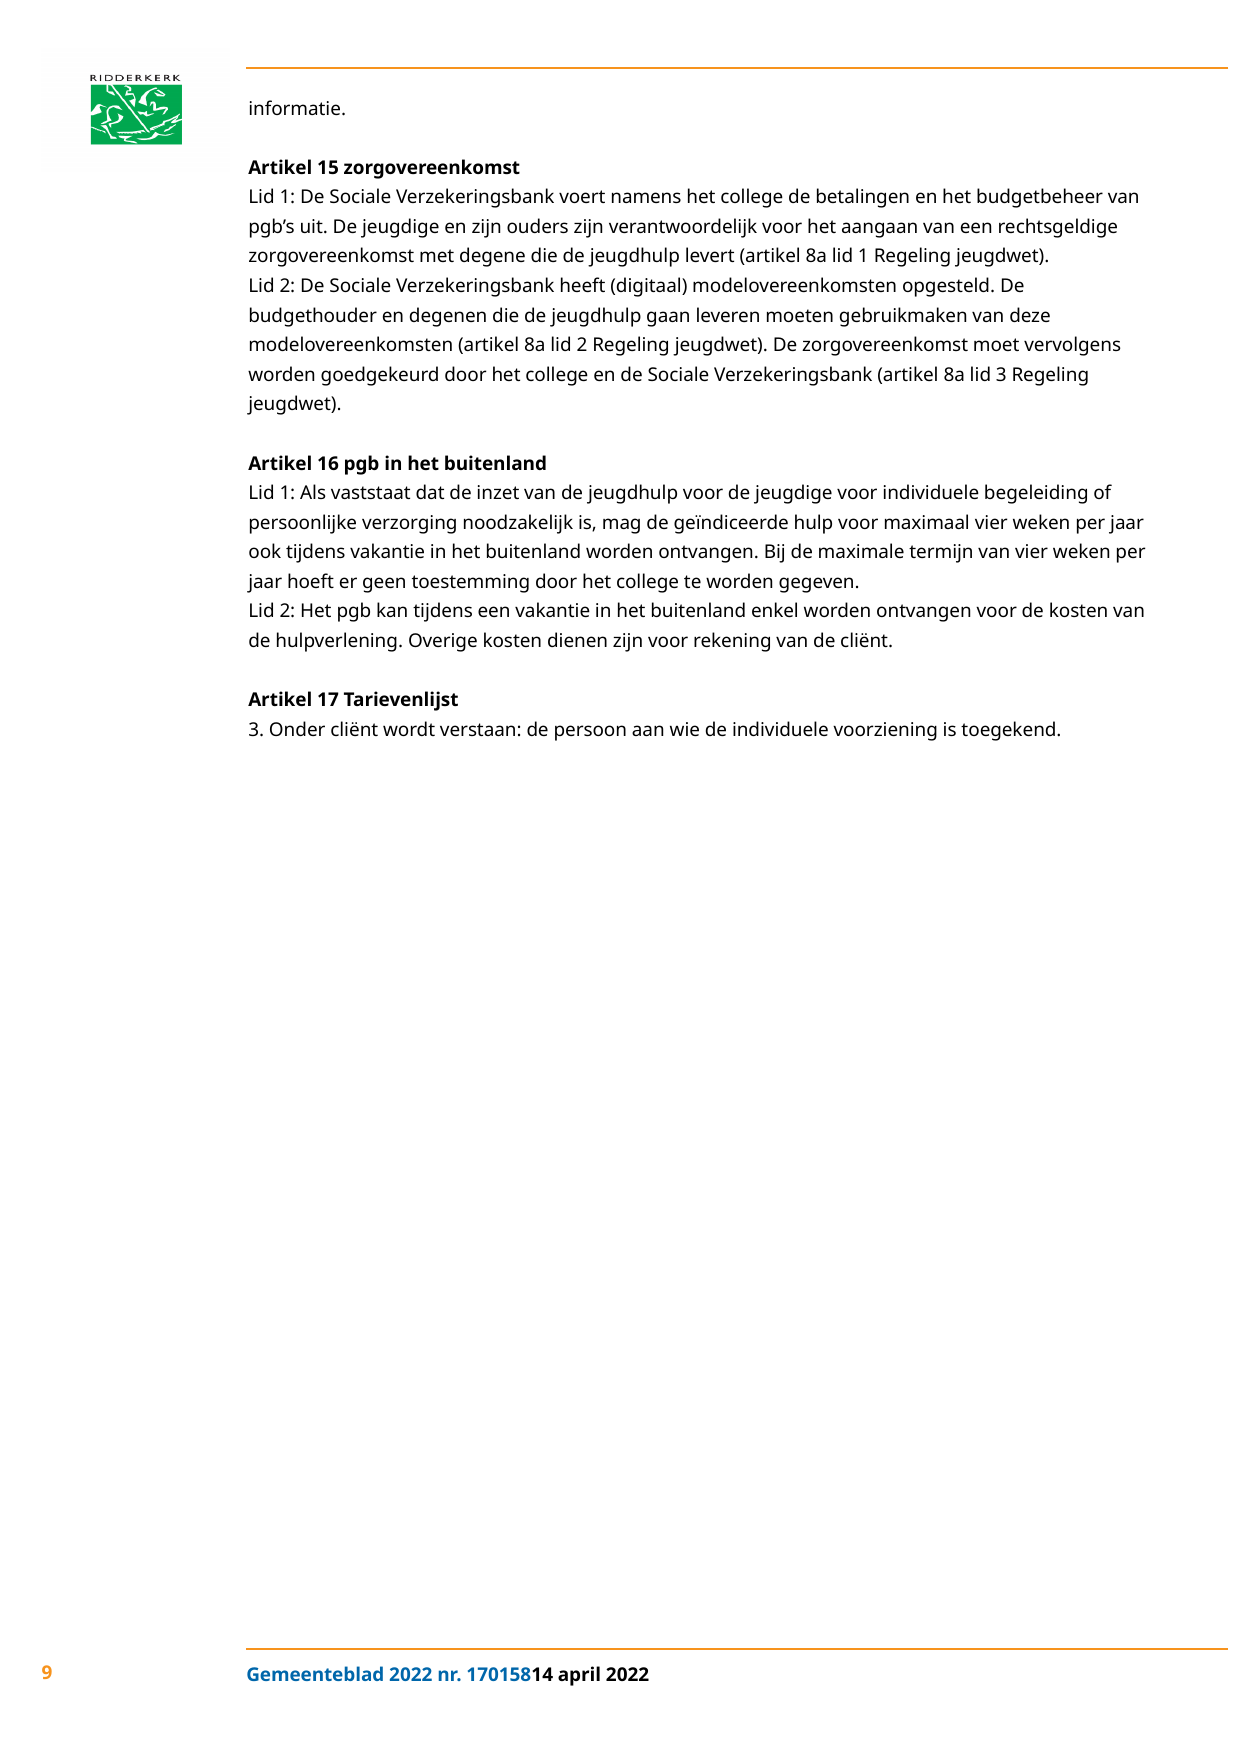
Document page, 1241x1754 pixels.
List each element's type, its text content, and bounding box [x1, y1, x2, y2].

text informatie. [248, 95, 1152, 121]
text Artikel 16 pgb in het buitenland [248, 450, 1152, 476]
picture [41, 47, 231, 172]
text Artikel 17 Tarievenlijst [248, 686, 1152, 712]
text Lid 2: Het pgb kan tijdens een vakantie in het buitenland enkel worden ontvangen voor de kosten van de hulpverlening. Overige kosten dienen zijn voor rekening van de cliënt. [248, 598, 1152, 653]
text 3. Onder cliënt wordt verstaan: de persoon aan wie de individuele voorziening is toegekend. [248, 716, 1152, 742]
text Lid 2: De Sociale Verzekeringsbank heeft (digitaal) modelovereenkomsten opgesteld. De budgethouder en degenen die de jeugdhulp gaan leveren moeten gebruikmaken van deze modelovereenkomsten (artikel 8a lid 2 Regeling jeugdwet). De zorgovereenkomst moet vervolgens worden goedgekeurd door het college en de Sociale Verzekeringsbank (artikel 8a lid 3 Regeling jeugdwet). [248, 272, 1152, 416]
text Artikel 15 zorgovereenkomst [248, 154, 1152, 180]
text Lid 1: Als vaststaat dat de inzet van de jeugdhulp voor de jeugdige voor individuele begeleiding of persoonlijke verzorging noodzakelijk is, mag de geïndiceerde hulp voor maximaal vier weken per jaar ook tijdens vakantie in het buitenland worden ontvangen. Bij de maximale termijn van vier weken per jaar hoeft er geen toestemming door het college te worden gegeven. [248, 479, 1152, 594]
text Lid 1: De Sociale Verzekeringsbank voert namens het college de betalingen en het budgetbeheer van pgb’s uit. De jeugdige en zijn ouders zijn verantwoordelijk voor het aangaan van een rechtsgeldige zorgovereenkomst met degene die de jeugdhulp levert (artikel 8a lid 1 Regeling jeugdwet). [248, 183, 1152, 268]
